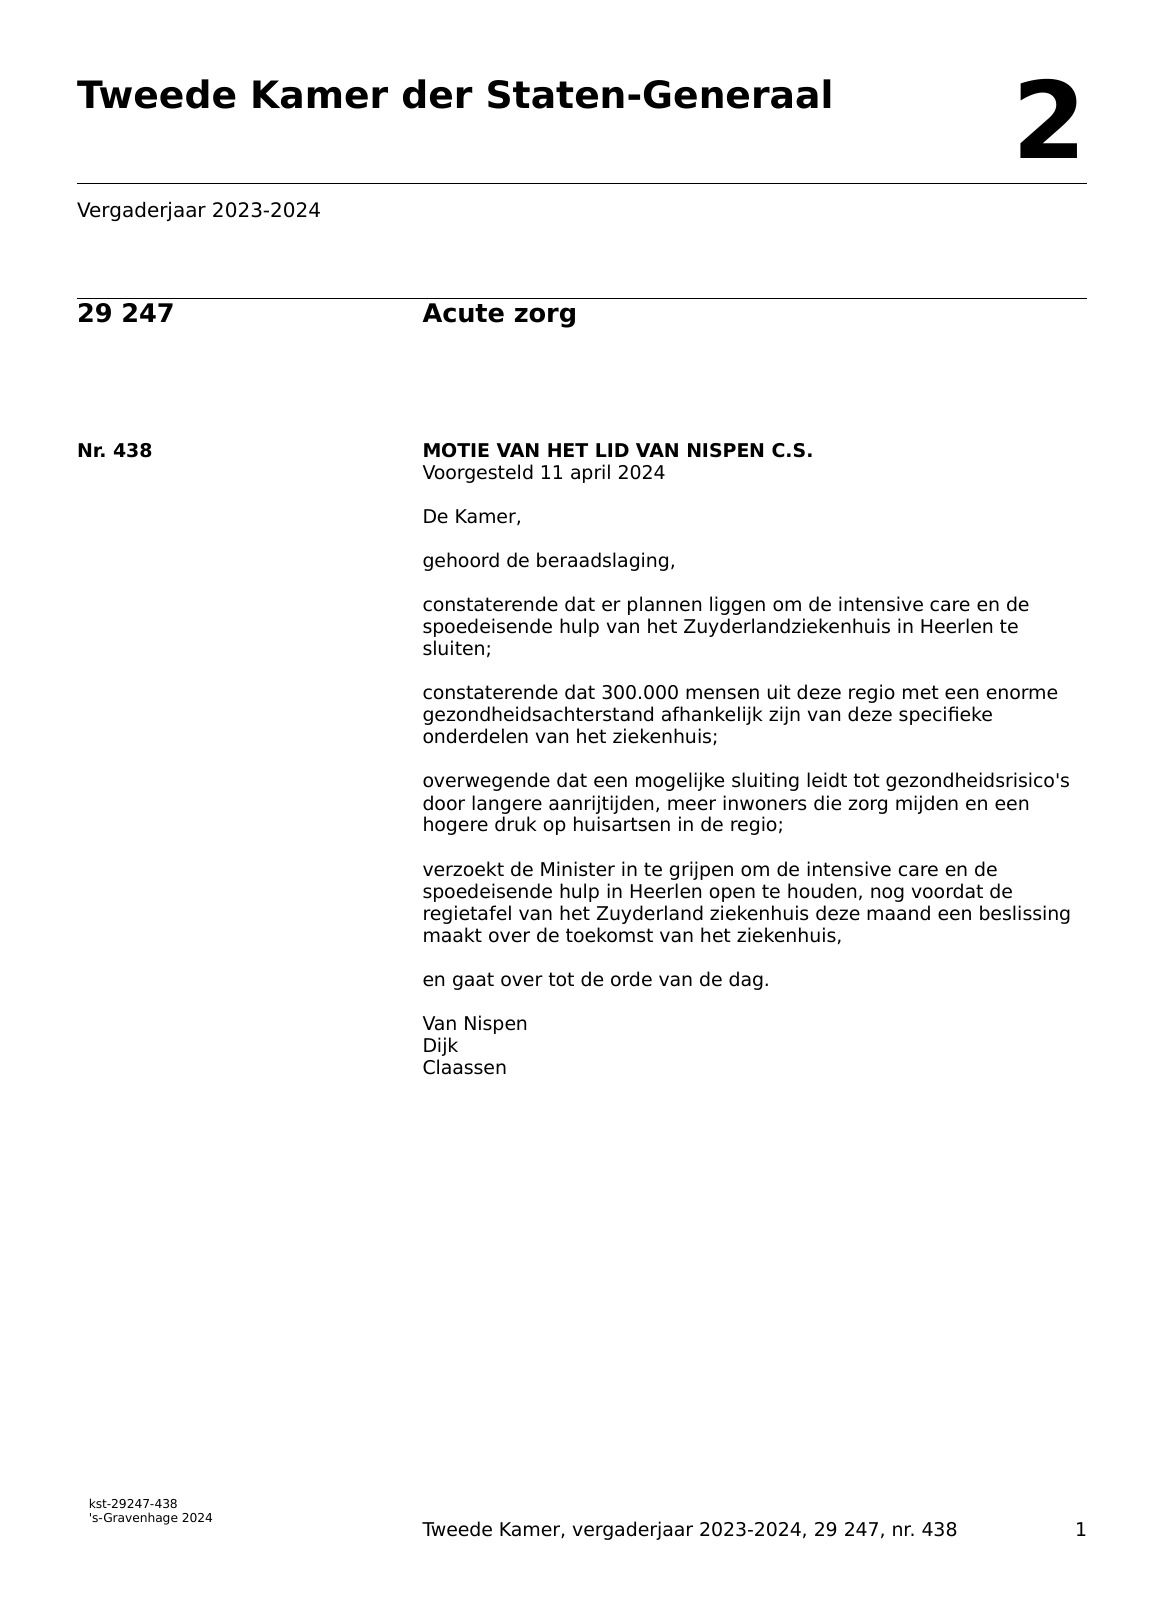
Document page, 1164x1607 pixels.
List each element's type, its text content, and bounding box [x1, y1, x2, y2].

text verzoekt de Minister in te grijpen om de intensive care en de spoedeisende hulp in Heerlen open te houden, nog voordat de regietafel van het Zuyderland ziekenhuis deze maand een beslissing maakt over de toekomst van het ziekenhuis, [422, 858, 1087, 946]
subtitle Nr. 438 MOTIE VAN HET LID VAN NISPEN C.S. [77, 440, 1087, 462]
text Van Nispen [422, 1013, 1087, 1035]
text Claassen [422, 1057, 1087, 1079]
text De Kamer, [422, 506, 1087, 528]
text overwegende dat een mogelijke sluiting leidt tot gezondheidsrisico's door langere aanrijtijden, meer inwoners die zorg mijden en een hogere druk op huisartsen in de regio; [422, 770, 1087, 836]
text Voorgesteld 11 april 2024 [422, 462, 1087, 484]
text constaterende dat 300.000 mensen uit deze regio met een enorme gezondheidsachterstand afhankelijk zijn van deze specifieke onderdelen van het ziekenhuis; [422, 682, 1087, 748]
text kst-29247-438 [88, 1497, 323, 1511]
text 's-Gravenhage 2024 [88, 1511, 323, 1525]
text Dijk [422, 1035, 1087, 1057]
text en gaat over tot de orde van de dag. [422, 969, 1087, 991]
text constaterende dat er plannen liggen om de intensive care en de spoedeisende hulp van het Zuyderlandziekenhuis in Heerlen te sluiten; [422, 594, 1087, 660]
subtitle 29 247 Acute zorg [77, 299, 1087, 329]
text gehoord de beraadslaging, [422, 550, 1087, 572]
table_header 2 [886, 59, 1087, 183]
table_header Tweede Kamer der Staten-Generaal [77, 59, 886, 183]
table_cell Vergaderjaar 2023-2024 [77, 184, 1087, 298]
